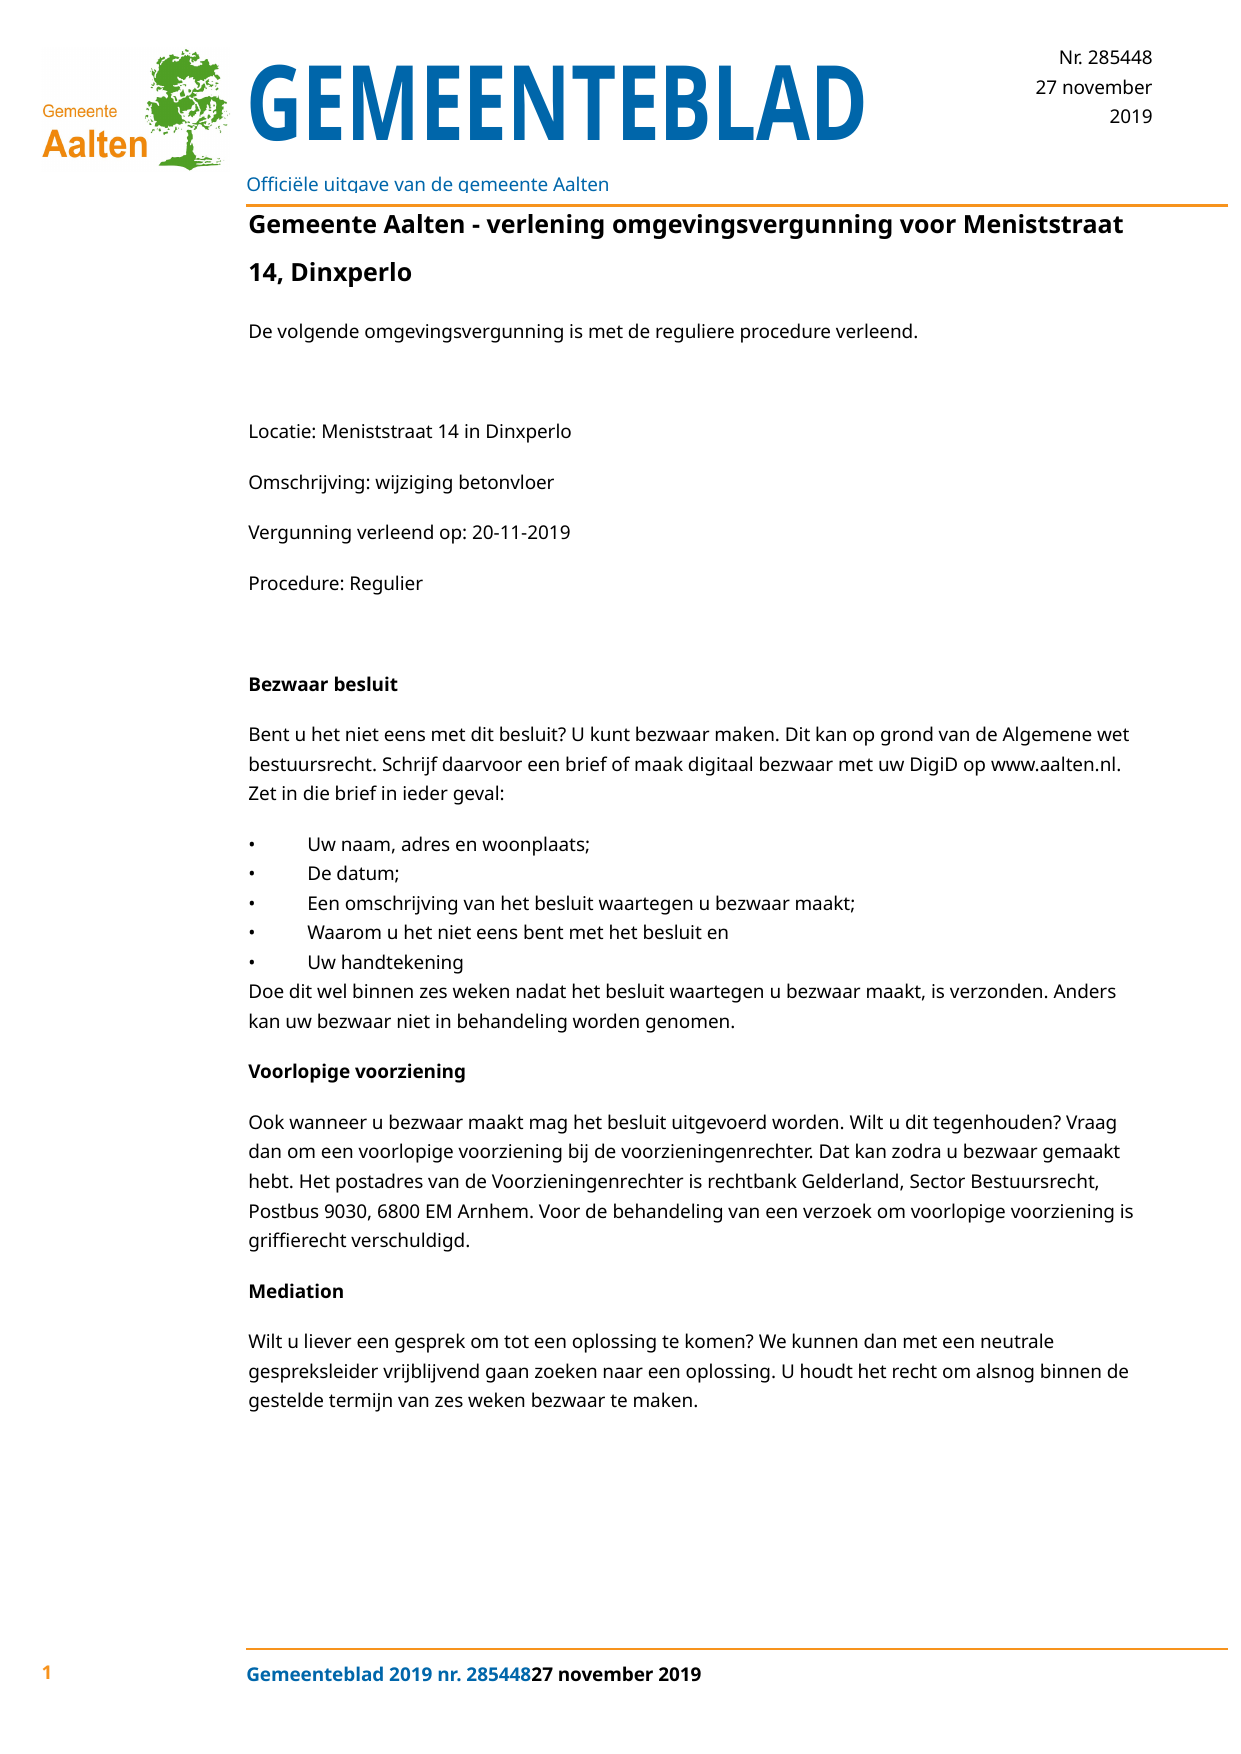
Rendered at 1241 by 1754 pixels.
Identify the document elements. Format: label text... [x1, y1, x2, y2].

list Een omschrijving van het besluit waartegen u bezwaar maakt; [248, 890, 1152, 916]
list Uw handtekening [248, 949, 1152, 975]
text Bezwaar besluit [248, 671, 1152, 697]
text Omschrijving: wijziging betonvloer [248, 469, 1152, 495]
text Voorlopige voorziening [248, 1059, 1152, 1084]
list Waarom u het niet eens bent met het besluit en [248, 919, 1152, 945]
text Doe dit wel binnen zes weken nadat het besluit waartegen u bezwaar maakt, is verzonden. Anders kan uw bezwaar niet in behandeling worden genomen. [248, 979, 1152, 1034]
text Gemeente Aalten - verlening omgevingsvergunning voor Meniststraat 14, Dinxperlo [248, 207, 1152, 288]
text Ook wanneer u bezwaar maakt mag het besluit uitgevoerd worden. Wilt u dit tegenhouden? Vraag dan om een voorlopige voorziening bij de voorzieningenrechter. Dat kan zodra u bezwaar gemaakt hebt. Het postadres van de Voorzieningenrechter is rechtbank Gelderland, Sector Bestuursrecht, Postbus 9030, 6800 EM Arnhem. Voor de behandeling van een verzoek om voorlopige voorziening is griffierecht verschuldigd. [248, 1109, 1152, 1253]
text Mediation [248, 1278, 1152, 1304]
list Uw naam, adres en woonplaats; [248, 831, 1152, 857]
text Bent u het niet eens met dit besluit? U kunt bezwaar maken. Dit kan op grond van de Algemene wet bestuursrecht. Schrijf daarvoor een brief of maak digitaal bezwaar met uw DigiD op www.aalten.nl. Zet in die brief in ieder geval: [248, 721, 1152, 806]
text Locatie: Meniststraat 14 in Dinxperlo [248, 419, 1152, 444]
text De volgende omgevingsvergunning is met de reguliere procedure verleend. [248, 318, 1152, 344]
picture [41, 47, 231, 172]
text Procedure: Regulier [248, 570, 1152, 596]
list De datum; [248, 860, 1152, 886]
text Vergunning verleend op: 20-11-2019 [248, 519, 1152, 545]
text Wilt u liever een gesprek om tot een oplossing te komen? We kunnen dan met een neutrale gespreksleider vrijblijvend gaan zoeken naar een oplossing. U houdt het recht om alsnog binnen de gestelde termijn van zes weken bezwaar te maken. [248, 1328, 1152, 1413]
